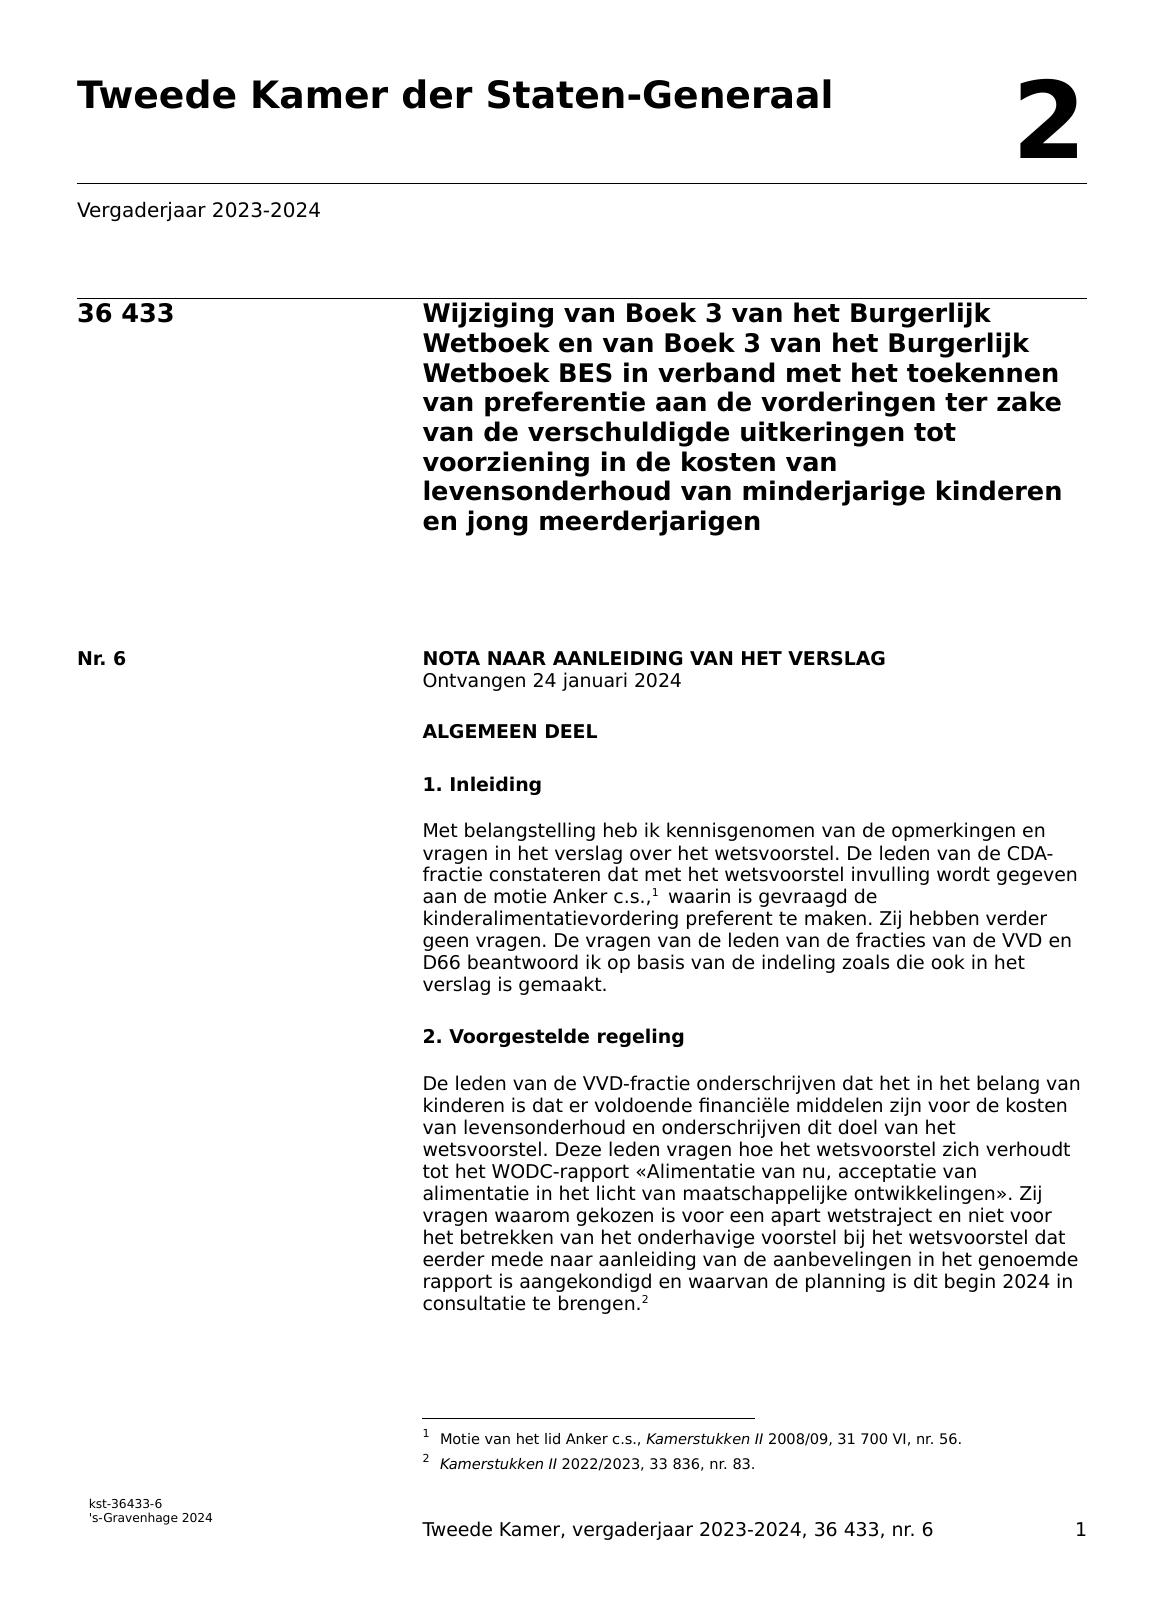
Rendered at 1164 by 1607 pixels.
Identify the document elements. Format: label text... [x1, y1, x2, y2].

text kst-36433-6 [88, 1497, 323, 1511]
subtitle 36 433 Wijziging van Boek 3 van het Burgerlijk Wetboek en van Boek 3 van het Burgerlijk Wetboek BES in verband met het toekennen van preferentie aan de vorderingen ter zake van de verschuldigde uitkeringen tot voorziening in de kosten van levensonderhoud van minderjarige kinderen en jong meerderjarigen [77, 299, 1087, 536]
subtitle ALGEMEEN DEEL [422, 721, 1087, 743]
table_header Tweede Kamer der Staten-Generaal [77, 59, 886, 183]
text Met belangstelling heb ik kennisgenomen van de opmerkingen en vragen in het verslag over het wetsvoorstel. De leden van de CDA-fractie constateren dat met het wetsvoorstel invulling wordt gegeven aan de motie Anker c.s., waarin is gevraagd de kinderalimentatievordering preferent te maken. Zij hebben verder geen vragen. De vragen van de leden van de fracties van de VVD en D66 beantwoord ik op basis van de indeling zoals die ook in het verslag is gemaakt. [422, 820, 1087, 996]
subtitle 1. Inleiding [422, 773, 1087, 795]
subtitle Nr. 6 NOTA NAAR AANLEIDING VAN HET VERSLAG [77, 647, 1087, 669]
text Motie van het lid Anker c.s., Kamerstukken II 2008/09, 31 700 VI, nr. 56. [422, 1427, 1087, 1449]
subtitle 2. Voorgestelde regeling [422, 1026, 1087, 1048]
table_cell Vergaderjaar 2023-2024 [77, 184, 1087, 298]
text 's-Gravenhage 2024 [88, 1511, 323, 1525]
text De leden van de VVD-fractie onderschrijven dat het in het belang van kinderen is dat er voldoende financiële middelen zijn voor de kosten van levensonderhoud en onderschrijven dit doel van het wetsvoorstel. Deze leden vragen hoe het wetsvoorstel zich verhoudt tot het WODC-rapport «Alimentatie van nu, acceptatie van alimentatie in het licht van maatschappelijke ontwikkelingen». Zij vragen waarom gekozen is voor een apart wetstraject en niet voor het betrekken van het onderhavige voorstel bij het wetsvoorstel dat eerder mede naar aanleiding van de aanbevelingen in het genoemde rapport is aangekondigd en waarvan de planning is dit begin 2024 in consultatie te brengen. [422, 1073, 1087, 1315]
table_header 2 [886, 59, 1087, 183]
text Kamerstukken II 2022/2023, 33 836, nr. 83. [422, 1452, 1087, 1474]
text Ontvangen 24 januari 2024 [422, 669, 1087, 691]
